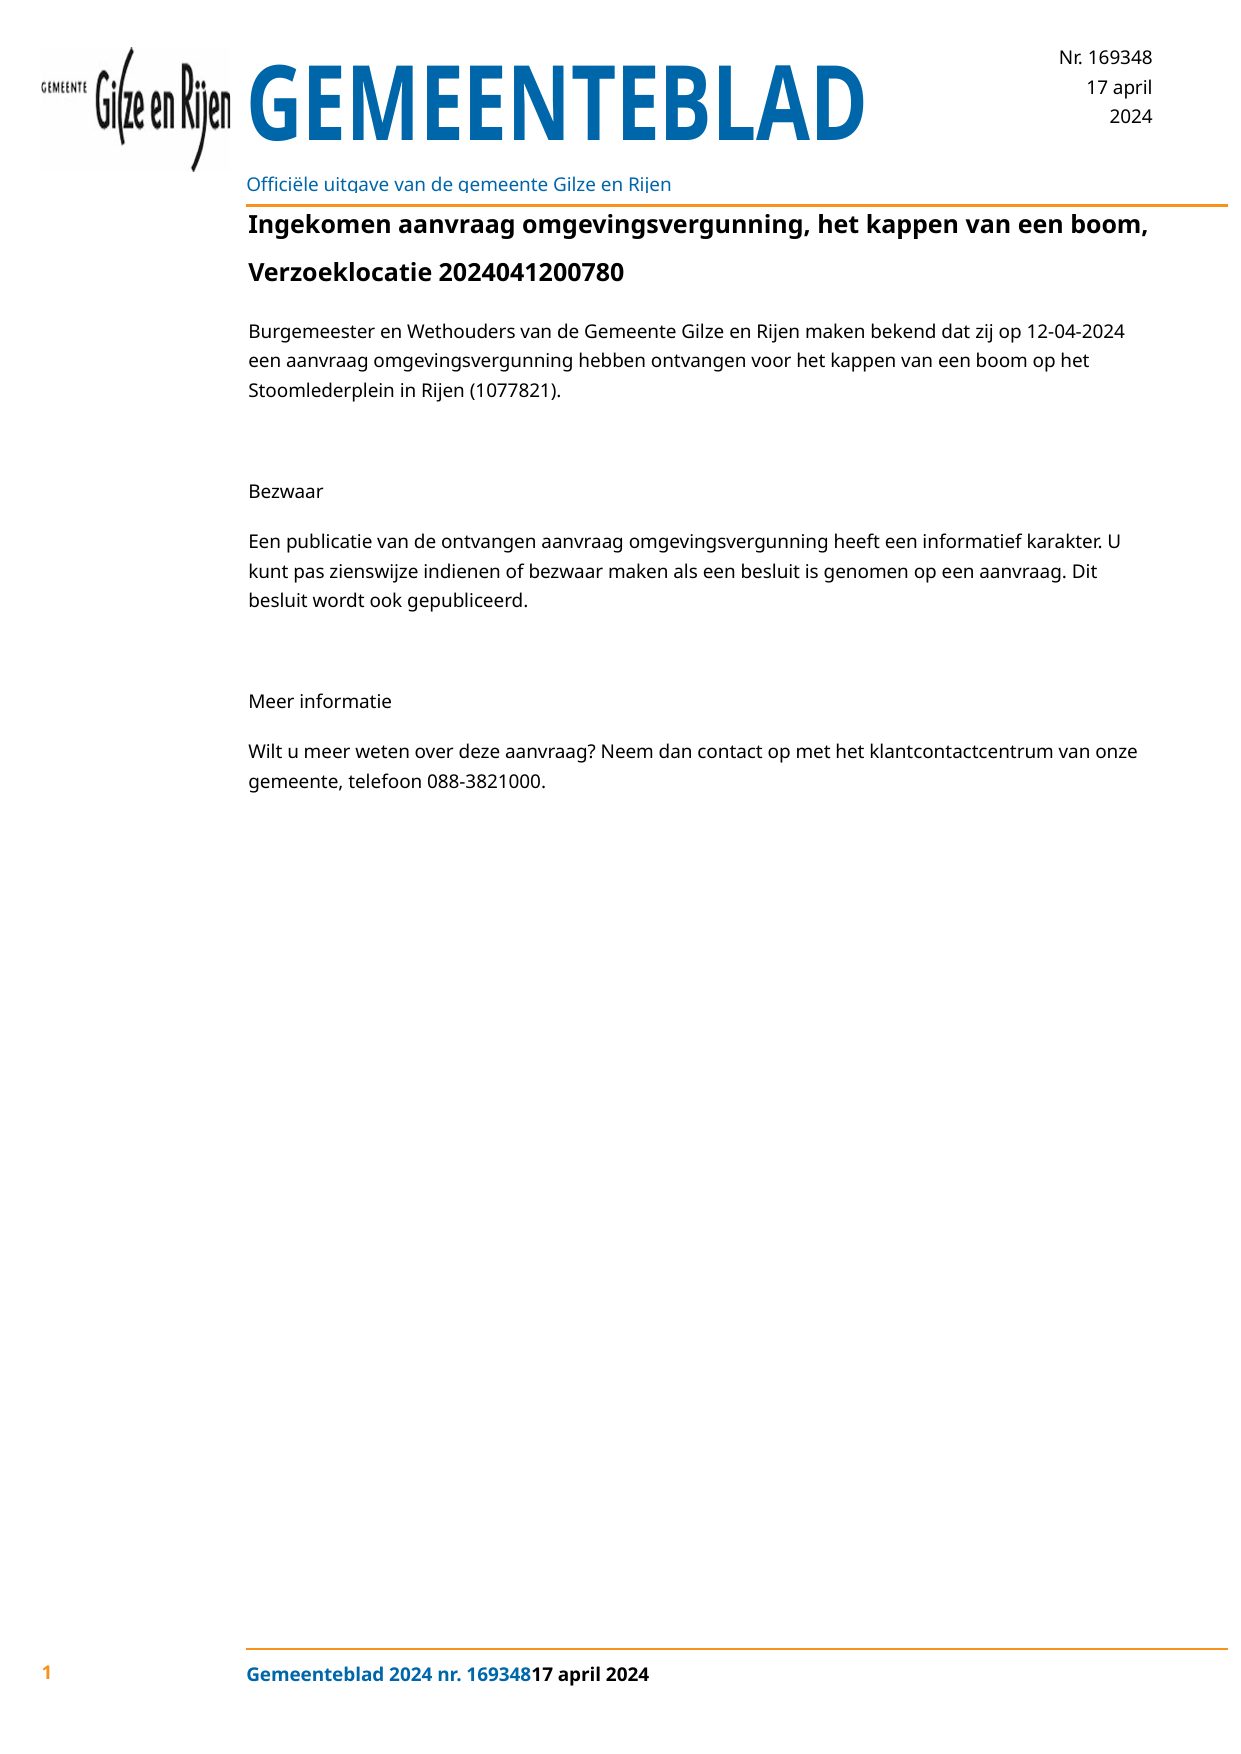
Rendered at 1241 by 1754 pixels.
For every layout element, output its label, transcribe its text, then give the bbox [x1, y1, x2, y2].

picture [41, 47, 231, 172]
text Een publicatie van de ontvangen aanvraag omgevingsvergunning heeft een informatief karakter. U kunt pas zienswijze indienen of bezwaar maken als een besluit is genomen op een aanvraag. Dit besluit wordt ook gepubliceerd. [248, 528, 1152, 613]
text Bezwaar [248, 478, 1152, 504]
text Meer informatie [248, 688, 1152, 714]
text Wilt u meer weten over deze aanvraag? Neem dan contact op met het klantcontactcentrum van onze gemeente, telefoon 088-3821000. [248, 739, 1152, 794]
text Burgemeester en Wethouders van de Gemeente Gilze en Rijen maken bekend dat zij op 12-04-2024 een aanvraag omgevingsvergunning hebben ontvangen voor het kappen van een boom op het Stoomlederplein in Rijen (1077821). [248, 318, 1152, 403]
text Ingekomen aanvraag omgevingsvergunning, het kappen van een boom, Verzoeklocatie 2024041200780 [248, 207, 1152, 288]
